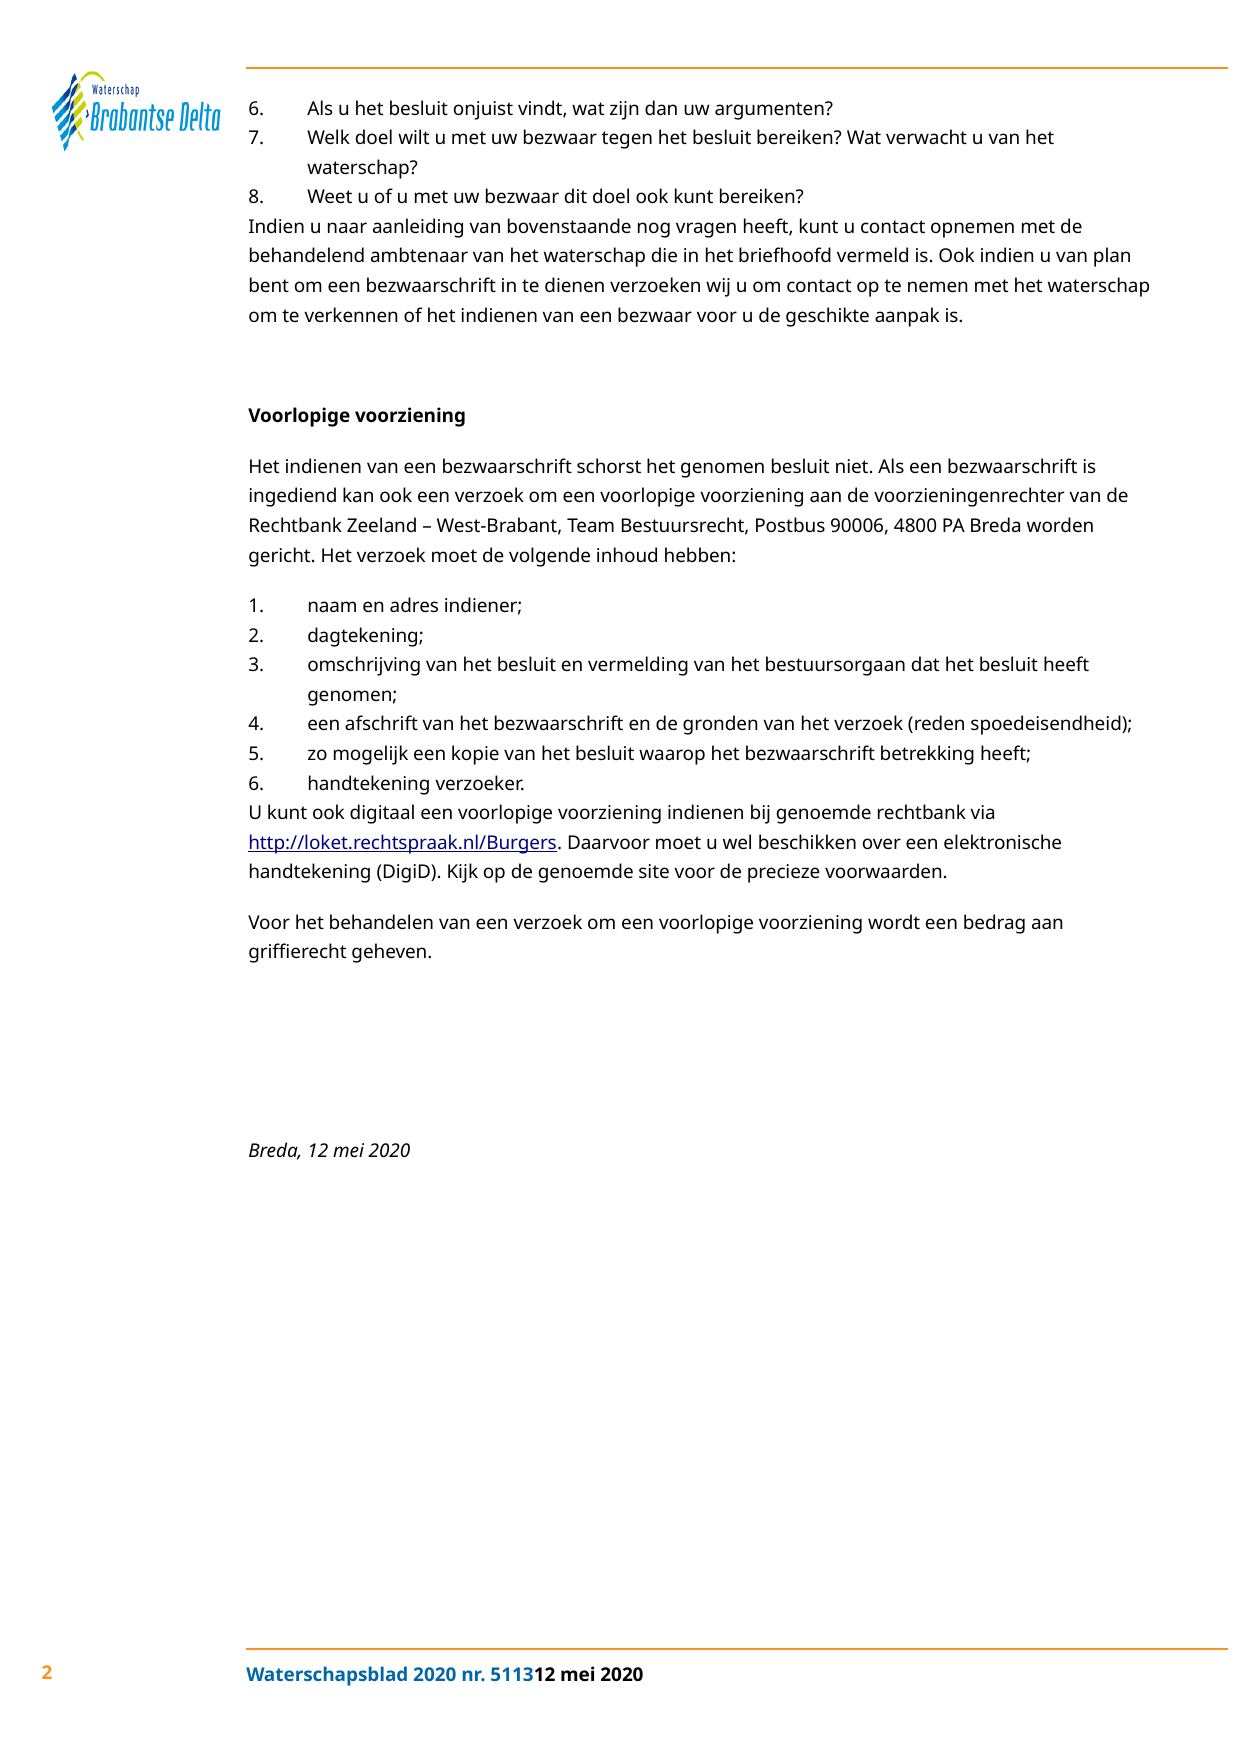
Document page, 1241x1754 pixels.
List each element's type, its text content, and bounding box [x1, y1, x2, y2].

list Als u het besluit onjuist vindt, wat zijn dan uw argumenten? [248, 95, 1152, 121]
list dagtekening; [248, 622, 1152, 648]
text U kunt ook digitaal een voorlopige voorziening indienen bij genoemde rechtbank via http://loket.rechtspraak.nl/Burgers. Daarvoor moet u wel beschikken over een elektronische handtekening (DigiD). Kijk op de genoemde site voor de precieze voorwaarden. [248, 799, 1152, 884]
list Weet u of u met uw bezwaar dit doel ook kunt bereiken? [248, 183, 1152, 209]
list handtekening verzoeker. [248, 770, 1152, 796]
picture [41, 47, 231, 172]
text Voor het behandelen van een verzoek om een voorlopige voorziening wordt een bedrag aan griffierecht geheven. [248, 909, 1152, 964]
text Het indienen van een bezwaarschrift schorst het genomen besluit niet. Als een bezwaarschrift is ingediend kan ook een verzoek om een voorlopige voorziening aan de voorzieningenrechter van de Rechtbank Zeeland – West-Brabant, Team Bestuursrecht, Postbus 90006, 4800 PA Breda worden gericht. Het verzoek moet de volgende inhoud hebben: [248, 453, 1152, 568]
list omschrijving van het besluit en vermelding van het bestuursorgaan dat het besluit heeft genomen; [248, 651, 1152, 707]
list Welk doel wilt u met uw bezwaar tegen het besluit bereiken? Wat verwacht u van het waterschap? [248, 124, 1152, 180]
list naam en adres indiener; [248, 592, 1152, 618]
text Indien u naar aanleiding van bovenstaande nog vragen heeft, kunt u contact opnemen met de behandelend ambtenaar van het waterschap die in het briefhoofd vermeld is. Ook indien u van plan bent om een bezwaarschrift in te dienen verzoeken wij u om contact op te nemen met het waterschap om te verkennen of het indienen van een bezwaar voor u de geschikte aanpak is. [248, 213, 1152, 328]
list zo mogelijk een kopie van het besluit waarop het bezwaarschrift betrekking heeft; [248, 740, 1152, 766]
text Breda, 12 mei 2020 [248, 1138, 1152, 1163]
text Voorlopige voorziening [248, 403, 1152, 428]
list een afschrift van het bezwaarschrift en de gronden van het verzoek (reden spoedeisendheid); [248, 711, 1152, 736]
